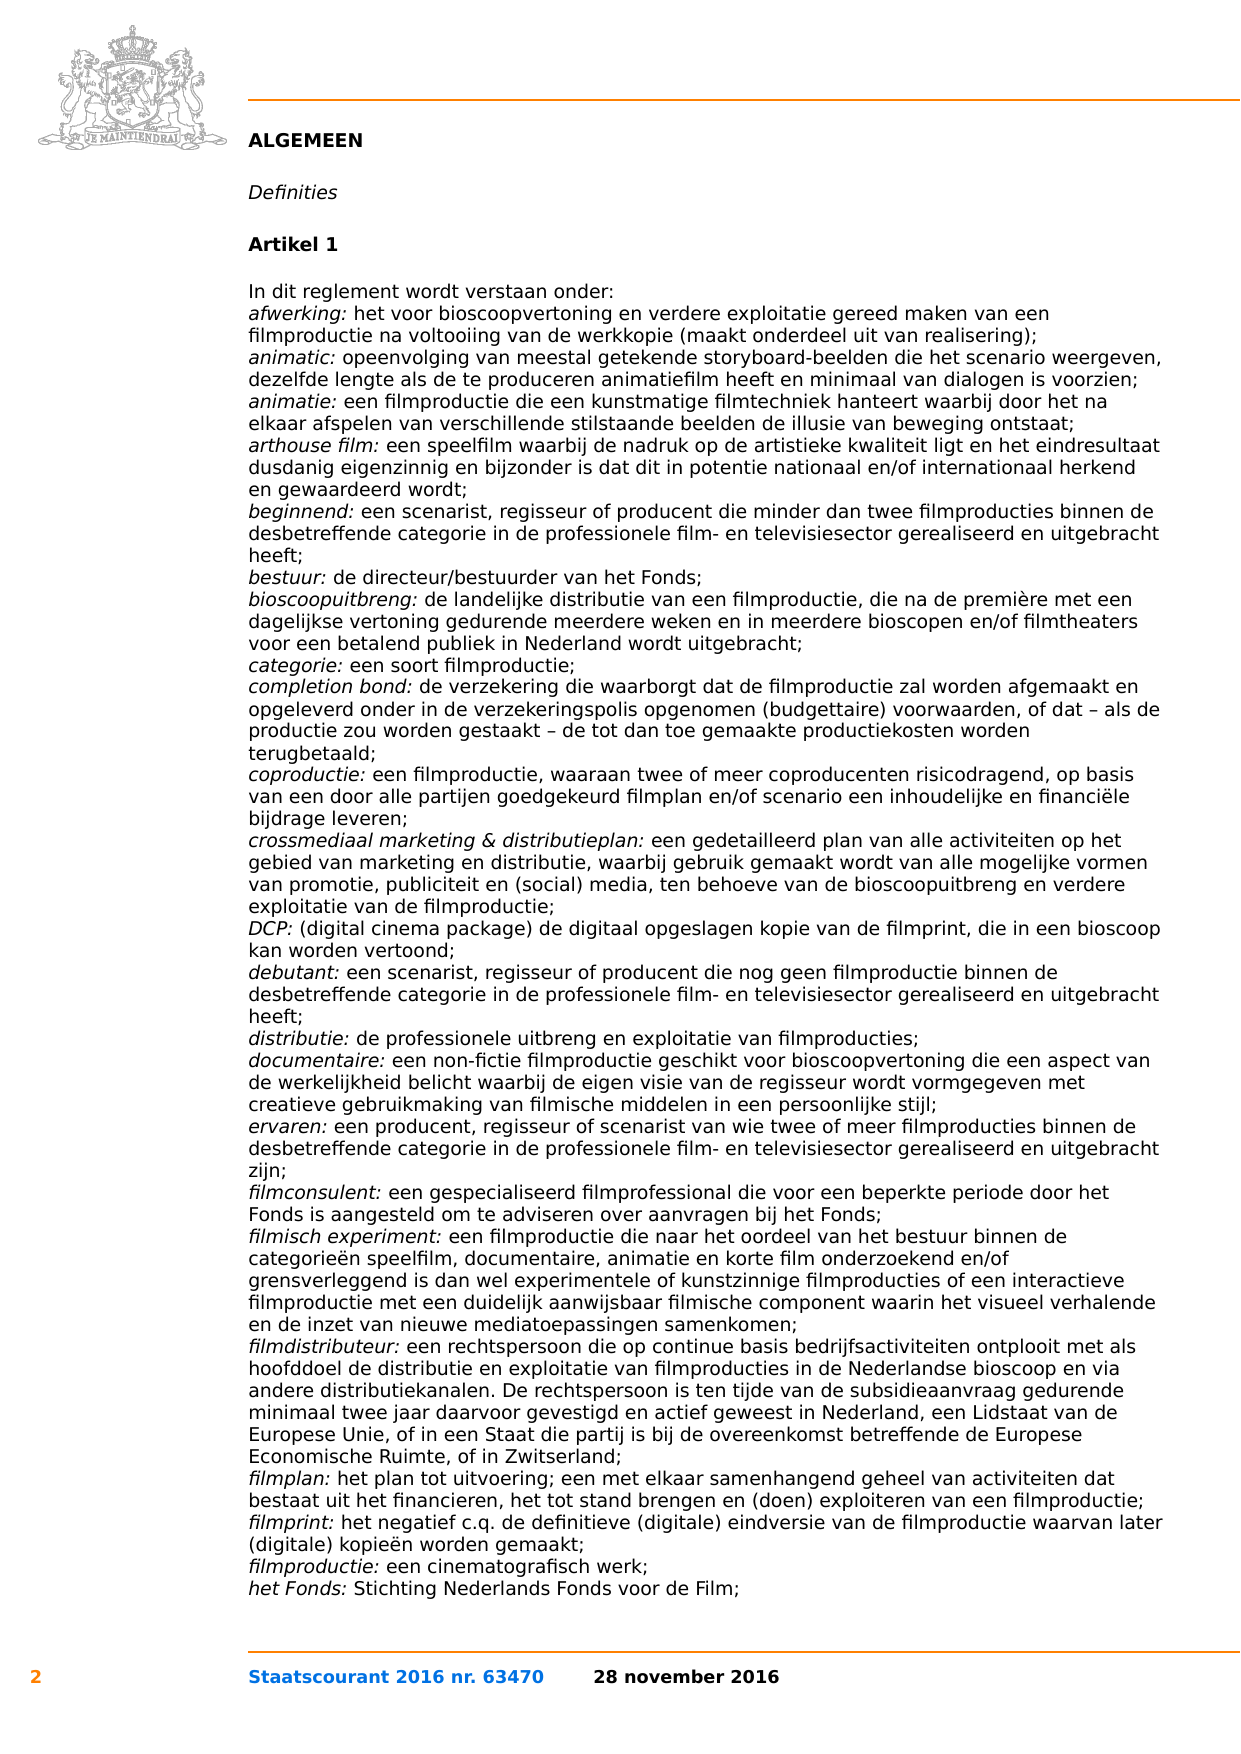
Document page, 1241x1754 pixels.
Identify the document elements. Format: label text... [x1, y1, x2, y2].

text beginnend: een scenarist, regisseur of producent die minder dan twee filmproducties binnen de desbetreffende categorie in de professionele film- en televisiesector gerealiseerd en uitgebracht heeft; [248, 501, 1163, 567]
text In dit reglement wordt verstaan onder: [248, 281, 1163, 303]
text animatic: opeenvolging van meestal getekende storyboard-beelden die het scenario weergeven, dezelfde lengte als de te produceren animatiefilm heeft en minimaal van dialogen is voorzien; [248, 347, 1163, 391]
subtitle Artikel 1 [248, 234, 1163, 256]
text debutant: een scenarist, regisseur of producent die nog geen filmproductie binnen de desbetreffende categorie in de professionele film- en televisiesector gerealiseerd en uitgebracht heeft; [248, 962, 1163, 1028]
text categorie: een soort filmproductie; [248, 654, 1163, 676]
picture [38, 25, 227, 150]
text documentaire: een non-fictie filmproductie geschikt voor bioscoopvertoning die een aspect van de werkelijkheid belicht waarbij de eigen visie van de regisseur wordt vormgegeven met creatieve gebruikmaking van filmische middelen in een persoonlijke stijl; [248, 1050, 1163, 1116]
text bioscoopuitbreng: de landelijke distributie van een filmproductie, die na de première met een dagelijkse vertoning gedurende meerdere weken en in meerdere bioscopen en/of filmtheaters voor een betalend publiek in Nederland wordt uitgebracht; [248, 588, 1163, 654]
text completion bond: de verzekering die waarborgt dat de filmproductie zal worden afgemaakt en opgeleverd onder in de verzekeringspolis opgenomen (budgettaire) voorwaarden, of dat – als de productie zou worden gestaakt – de tot dan toe gemaakte productiekosten worden terugbetaald; [248, 676, 1163, 764]
text filmconsulent: een gespecialiseerd filmprofessional die voor een beperkte periode door het Fonds is aangesteld om te adviseren over aanvragen bij het Fonds; [248, 1182, 1163, 1226]
text arthouse film: een speelfilm waarbij de nadruk op de artistieke kwaliteit ligt en het eindresultaat dusdanig eigenzinnig en bijzonder is dat dit in potentie nationaal en/of internationaal herkend en gewaardeerd wordt; [248, 435, 1163, 501]
text filmprint: het negatief c.q. de definitieve (digitale) eindversie van de filmproductie waarvan later (digitale) kopieën worden gemaakt; [248, 1512, 1163, 1556]
subtitle ALGEMEEN [248, 130, 1163, 152]
subtitle Definities [248, 182, 1163, 204]
text filmplan: het plan tot uitvoering; een met elkaar samenhangend geheel van activiteiten dat bestaat uit het financieren, het tot stand brengen en (doen) exploiteren van een filmproductie; [248, 1468, 1163, 1512]
text het Fonds: Stichting Nederlands Fonds voor de Film; [248, 1578, 1163, 1599]
text crossmediaal marketing & distributieplan: een gedetailleerd plan van alle activiteiten op het gebied van marketing en distributie, waarbij gebruik gemaakt wordt van alle mogelijke vormen van promotie, publiciteit en (social) media, ten behoeve van de bioscoopuitbreng en verdere exploitatie van de filmproductie; [248, 830, 1163, 918]
text DCP: (digital cinema package) de digitaal opgeslagen kopie van de filmprint, die in een bioscoop kan worden vertoond; [248, 918, 1163, 962]
text filmisch experiment: een filmproductie die naar het oordeel van het bestuur binnen de categorieën speelfilm, documentaire, animatie en korte film onderzoekend en/of grensverleggend is dan wel experimentele of kunstzinnige filmproducties of een interactieve filmproductie met een duidelijk aanwijsbaar filmische component waarin het visueel verhalende en de inzet van nieuwe mediatoepassingen samenkomen; [248, 1226, 1163, 1336]
text distributie: de professionele uitbreng en exploitatie van filmproducties; [248, 1028, 1163, 1050]
text bestuur: de directeur/bestuurder van het Fonds; [248, 567, 1163, 588]
text ervaren: een producent, regisseur of scenarist van wie twee of meer filmproducties binnen de desbetreffende categorie in de professionele film- en televisiesector gerealiseerd en uitgebracht zijn; [248, 1116, 1163, 1182]
text filmproductie: een cinematografisch werk; [248, 1556, 1163, 1578]
text filmdistributeur: een rechtspersoon die op continue basis bedrijfsactiviteiten ontplooit met als hoofddoel de distributie en exploitatie van filmproducties in de Nederlandse bioscoop en via andere distributiekanalen. De rechtspersoon is ten tijde van de subsidieaanvraag gedurende minimaal twee jaar daarvoor gevestigd en actief geweest in Nederland, een Lidstaat van de Europese Unie, of in een Staat die partij is bij de overeenkomst betreffende de Europese Economische Ruimte, of in Zwitserland; [248, 1336, 1163, 1468]
text coproductie: een filmproductie, waaraan twee of meer coproducenten risicodragend, op basis van een door alle partijen goedgekeurd filmplan en/of scenario een inhoudelijke en financiële bijdrage leveren; [248, 764, 1163, 830]
text afwerking: het voor bioscoopvertoning en verdere exploitatie gereed maken van een filmproductie na voltooiing van de werkkopie (maakt onderdeel uit van realisering); [248, 303, 1163, 347]
text animatie: een filmproductie die een kunstmatige filmtechniek hanteert waarbij door het na elkaar afspelen van verschillende stilstaande beelden de illusie van beweging ontstaat; [248, 391, 1163, 435]
